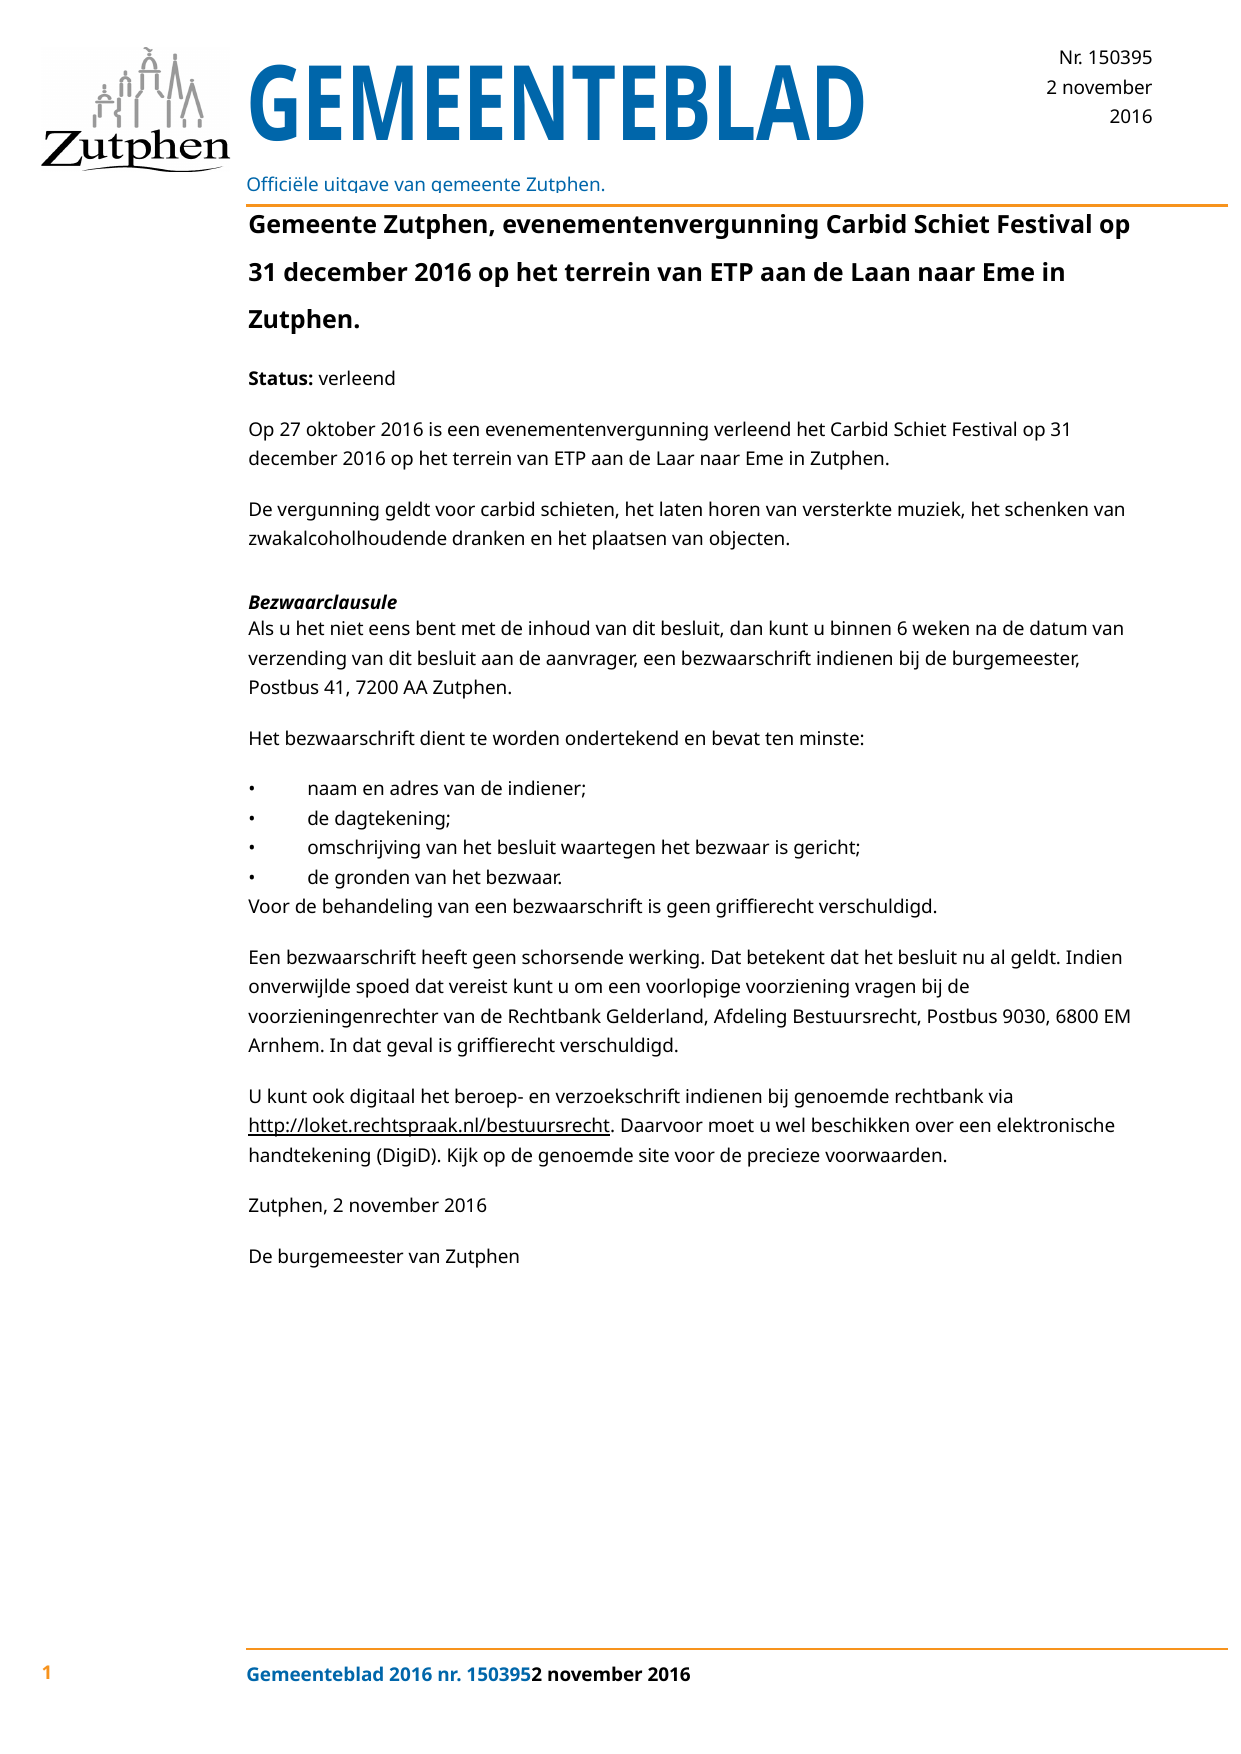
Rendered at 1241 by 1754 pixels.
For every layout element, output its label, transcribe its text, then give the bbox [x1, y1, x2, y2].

text Zutphen, 2 november 2016 [248, 1193, 1152, 1218]
list de dagtekening; [248, 805, 1152, 831]
text De vergunning geldt voor carbid schieten, het laten horen van versterkte muziek, het schenken van zwakalcoholhoudende dranken en het plaatsen van objecten. [248, 496, 1152, 551]
text Als u het niet eens bent met de inhoud van dit besluit, dan kunt u binnen 6 weken na de datum van verzending van dit besluit aan de aanvrager, een bezwaarschrift indienen bij de burgemeester, Postbus 41, 7200 AA Zutphen. [248, 615, 1152, 700]
list naam en adres van de indiener; [248, 775, 1152, 801]
text Status: verleend [248, 366, 1152, 391]
list omschrijving van het besluit waartegen het bezwaar is gericht; [248, 834, 1152, 860]
text Bezwaarclausule [248, 589, 1152, 615]
list de gronden van het bezwaar. [248, 864, 1152, 890]
text Op 27 oktober 2016 is een evenementenvergunning verleend het Carbid Schiet Festival op 31 december 2016 op het terrein van ETP aan de Laar naar Eme in Zutphen. [248, 416, 1152, 471]
text Het bezwaarschrift dient te worden ondertekend en bevat ten minste: [248, 725, 1152, 751]
picture [41, 47, 231, 172]
text De burgemeester van Zutphen [248, 1243, 1152, 1269]
text Voor de behandeling van een bezwaarschrift is geen griffierecht verschuldigd. [248, 893, 1152, 919]
text U kunt ook digitaal het beroep- en verzoekschrift indienen bij genoemde rechtbank via http://loket.rechtspraak.nl/bestuursrecht. Daarvoor moet u wel beschikken over een elektronische handtekening (DigiD). Kijk op de genoemde site voor de precieze voorwaarden. [248, 1083, 1152, 1168]
text Gemeente Zutphen, evenementenvergunning Carbid Schiet Festival op 31 december 2016 op het terrein van ETP aan de Laan naar Eme in Zutphen. [248, 207, 1152, 336]
text Een bezwaarschrift heeft geen schorsende werking. Dat betekent dat het besluit nu al geldt. Indien onverwijlde spoed dat vereist kunt u om een voorlopige voorziening vragen bij de voorzieningenrechter van de Rechtbank Gelderland, Afdeling Bestuursrecht, Postbus 9030, 6800 EM Arnhem. In dat geval is griffierecht verschuldigd. [248, 944, 1152, 1058]
